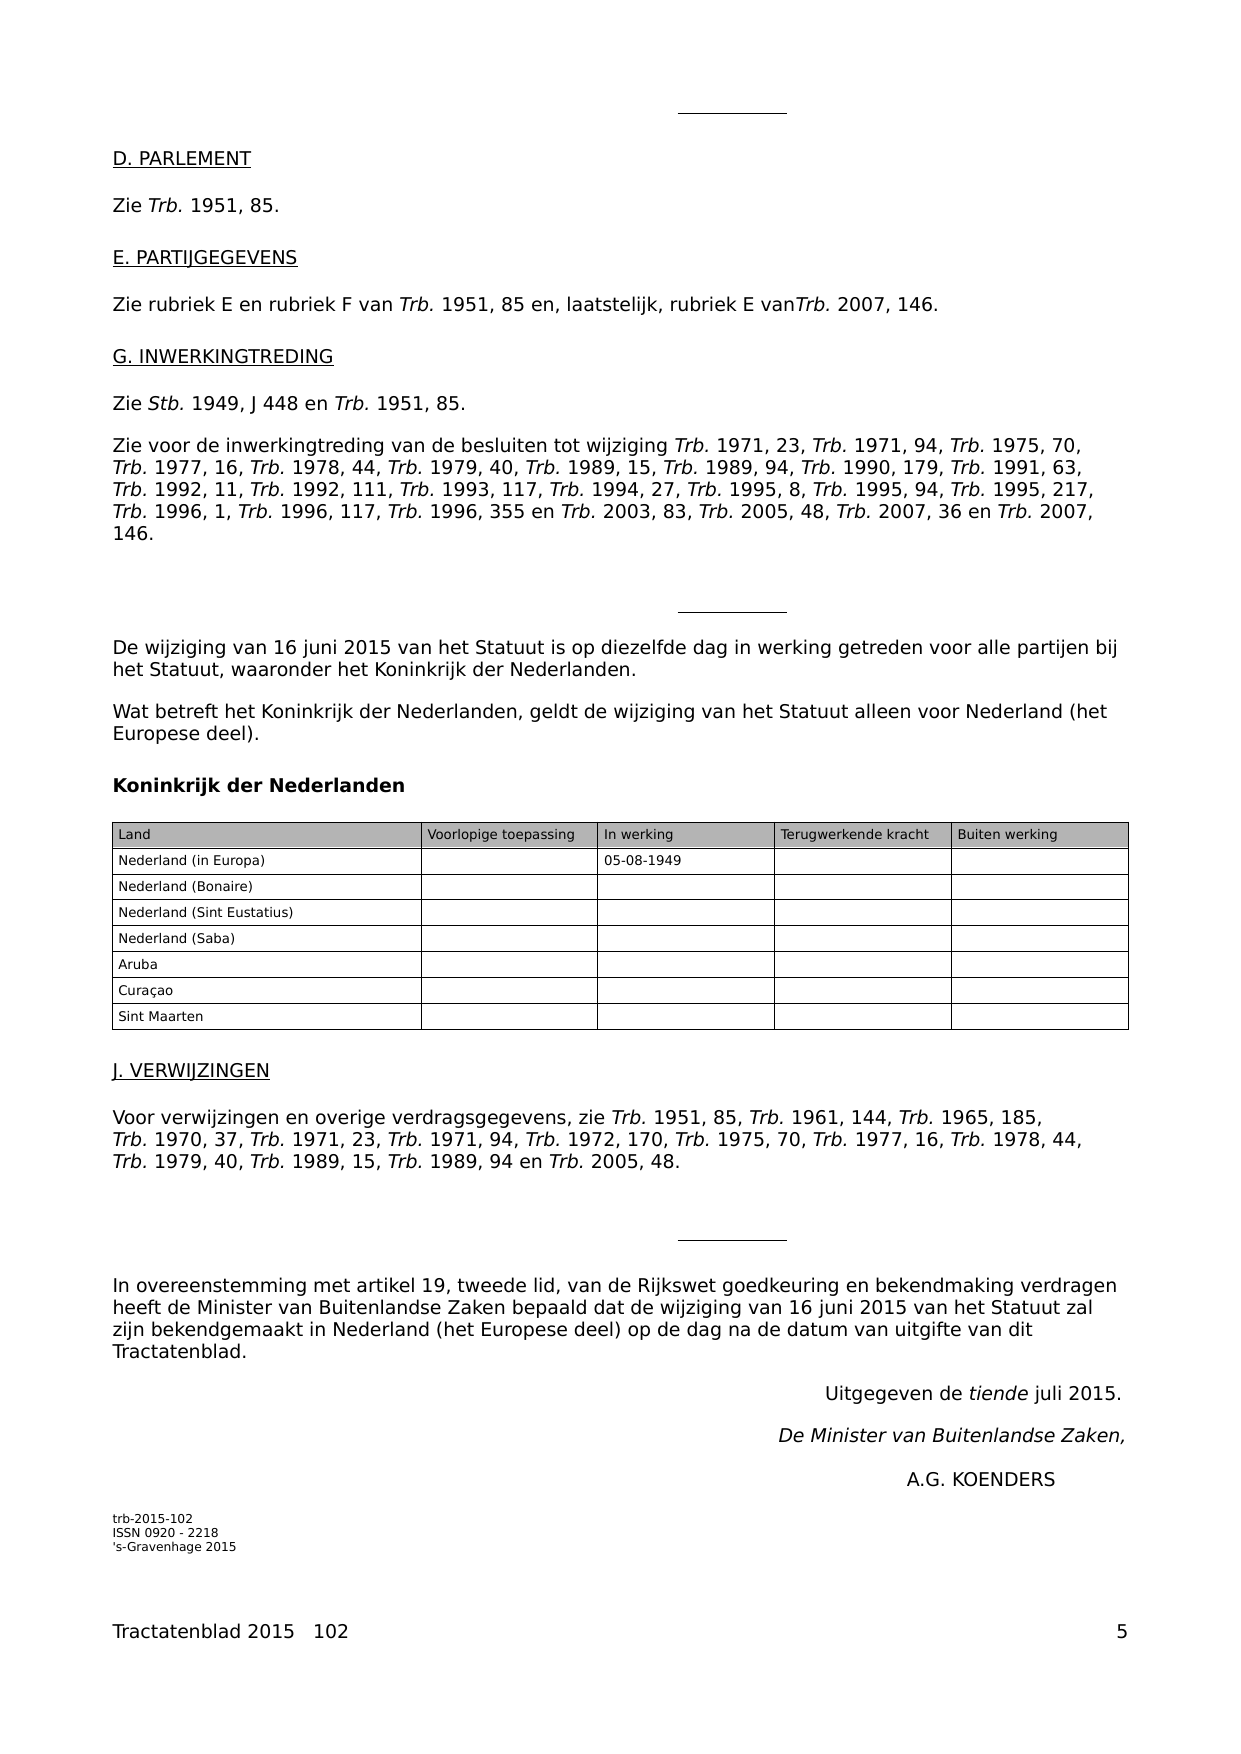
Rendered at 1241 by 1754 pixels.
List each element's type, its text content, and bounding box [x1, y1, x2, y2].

table_cell [952, 900, 1128, 925]
text Zie Trb. 1951, 85. [112, 195, 1128, 217]
table_cell [952, 952, 1128, 977]
table_cell [952, 849, 1128, 873]
table_header Buiten werking [952, 823, 1128, 847]
text Wat betreft het Koninkrijk der Nederlanden, geldt de wijziging van het Statuut alleen voor Nederland (het Europese deel). [112, 701, 1128, 744]
text ISSN 0920 - 2218 [112, 1526, 346, 1540]
text Uitgegeven de tiende juli 2015. [112, 1383, 1128, 1405]
table_cell [422, 978, 597, 1003]
table_cell [598, 1004, 774, 1029]
table_header In werking [598, 823, 774, 847]
subtitle J. VERWIJZINGEN [112, 1060, 1128, 1082]
subtitle E. PARTIJGEGEVENS [112, 247, 1128, 269]
table_cell [422, 952, 597, 977]
table_cell [775, 926, 951, 951]
table_cell [775, 1004, 951, 1029]
table_cell [598, 875, 774, 899]
text 's-Gravenhage 2015 [112, 1540, 346, 1554]
table_cell Sint Maarten [113, 1004, 421, 1029]
table_cell [598, 900, 774, 925]
table_cell [598, 978, 774, 1003]
table_cell [422, 900, 597, 925]
text Zie voor de inwerkingtreding van de besluiten tot wijziging Trb. 1971, 23, Trb. 1971, 94, Trb. 1975, 70, Trb. 1977, 16, Trb. 1978, 44, Trb. 1979, 40, Trb. 1989, 15, Trb. 1989, 94, Trb. 1990, 179, Trb. 1991, 63, Trb. 1992, 11, Trb. 1992, 111, Trb. 1993, 117, Trb. 1994, 27, Trb. 1995, 8, Trb. 1995, 94, Trb. 1995, 217, Trb. 1996, 1, Trb. 1996, 117, Trb. 1996, 355 en Trb. 2003, 83, Trb. 2005, 48, Trb. 2007, 36 en Trb. 2007, 146. [112, 435, 1128, 545]
table_cell [775, 978, 951, 1003]
table_cell [422, 849, 597, 873]
table_cell [775, 875, 951, 899]
table_cell Nederland (Saba) [113, 926, 421, 951]
text In overeenstemming met artikel 19, tweede lid, van de Rijkswet goedkeuring en bekendmaking verdragen heeft de Minister van Buitenlandse Zaken bepaald dat de wijziging van 16 juni 2015 van het Statuut zal zijn bekendgemaakt in Nederland (het Europese deel) op de dag na de datum van uitgifte van dit Tractatenblad. [112, 1275, 1128, 1363]
table_cell [775, 952, 951, 977]
table_cell [952, 926, 1128, 951]
table_cell [775, 900, 951, 925]
table_cell [422, 875, 597, 899]
table_header Voorlopige toepassing [422, 823, 597, 847]
table_cell [422, 926, 597, 951]
subtitle G. INWERKINGTREDING [112, 346, 1128, 368]
table_cell [952, 1004, 1128, 1029]
table_cell 05-08-1949 [598, 849, 774, 873]
text Zie Stb. 1949, J 448 en Trb. 1951, 85. [112, 393, 1128, 415]
text trb-2015-102 [112, 1512, 346, 1526]
table_cell Nederland (Bonaire) [113, 875, 421, 899]
table_cell [775, 849, 951, 873]
table_cell [952, 978, 1128, 1003]
table_cell Aruba [113, 952, 421, 977]
table_cell [598, 952, 774, 977]
subtitle Koninkrijk der Nederlanden [112, 774, 1128, 797]
subtitle D. PARLEMENT [112, 148, 1128, 170]
text Zie rubriek E en rubriek F van Trb. 1951, 85 en, laatstelijk, rubriek E vanTrb. 2007, 146. [112, 294, 1128, 316]
table_cell [598, 926, 774, 951]
text Voor verwijzingen en overige verdragsgegevens, zie Trb. 1951, 85, Trb. 1961, 144, Trb. 1965, 185, Trb. 1970, 37, Trb. 1971, 23, Trb. 1971, 94, Trb. 1972, 170, Trb. 1975, 70, Trb. 1977, 16, Trb. 1978, 44, Trb. 1979, 40, Trb. 1989, 15, Trb. 1989, 94 en Trb. 2005, 48. [112, 1107, 1128, 1173]
table_cell Curaçao [113, 978, 421, 1003]
table_cell [952, 875, 1128, 899]
table_header Terugwerkende kracht [775, 823, 951, 847]
table_cell Nederland (Sint Eustatius) [113, 900, 421, 925]
table_cell [422, 1004, 597, 1029]
table_cell Nederland (in Europa) [113, 849, 421, 873]
text De Minister van Buitenlandse Zaken, A.G. KOENDERS [112, 1425, 1128, 1491]
table_header Land [113, 823, 421, 847]
text De wijziging van 16 juni 2015 van het Statuut is op diezelfde dag in werking getreden voor alle partijen bij het Statuut, waaronder het Koninkrijk der Nederlanden. [112, 637, 1128, 681]
